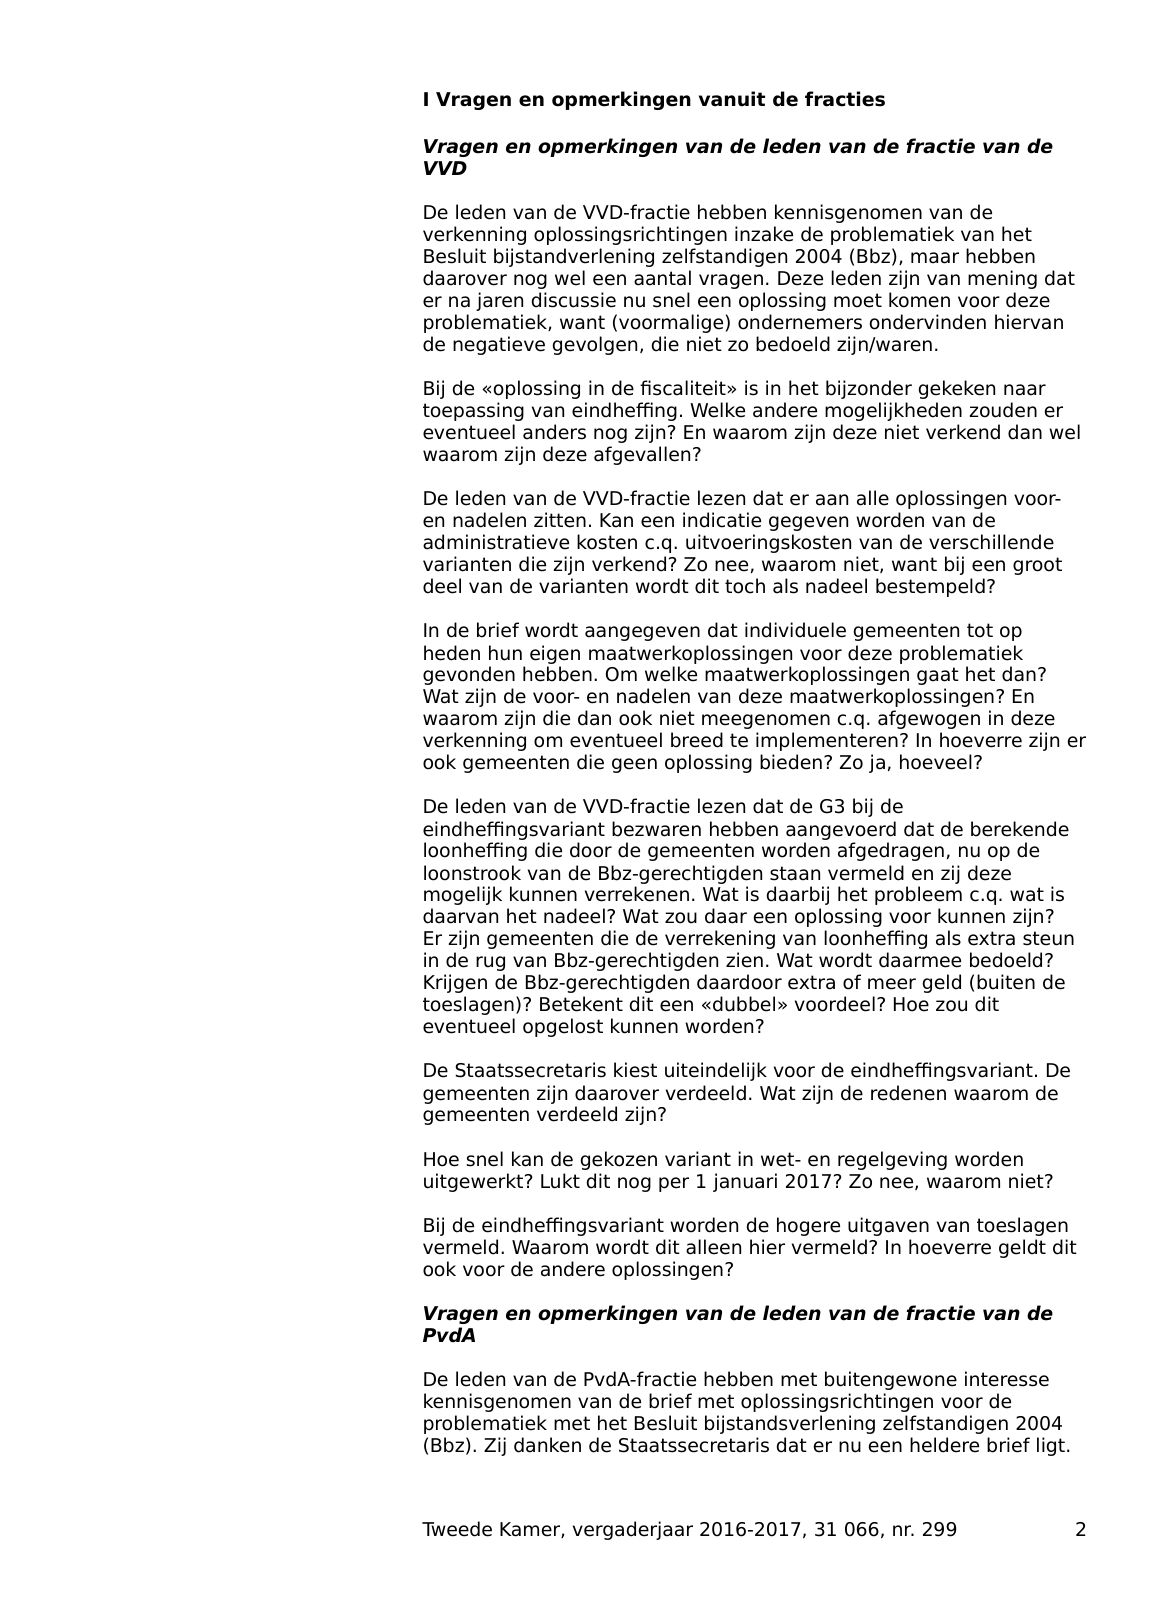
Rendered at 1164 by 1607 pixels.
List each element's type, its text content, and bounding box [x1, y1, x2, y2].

text De leden van de VVD-fractie lezen dat er aan alle oplossingen voor- en nadelen zitten. Kan een indicatie gegeven worden van de administratieve kosten c.q. uitvoeringskosten van de verschillende varianten die zijn verkend? Zo nee, waarom niet, want bij een groot deel van de varianten wordt dit toch als nadeel bestempeld? [422, 488, 1087, 598]
text Er zijn gemeenten die de verrekening van loonheffing als extra steun in de rug van Bbz-gerechtigden zien. Wat wordt daarmee bedoeld? Krijgen de Bbz-gerechtigden daardoor extra of meer geld (buiten de toeslagen)? Betekent dit een «dubbel» voordeel? Hoe zou dit eventueel opgelost kunnen worden? [422, 928, 1087, 1038]
text De Staatssecretaris kiest uiteindelijk voor de eindheffingsvariant. De gemeenten zijn daarover verdeeld. Wat zijn de redenen waarom de gemeenten verdeeld zijn? [422, 1060, 1087, 1126]
subtitle Vragen en opmerkingen van de leden van de fractie van de PvdA [422, 1303, 1087, 1347]
subtitle I Vragen en opmerkingen vanuit de fracties [422, 89, 1087, 111]
text De leden van de VVD-fractie hebben kennisgenomen van de verkenning oplossingsrichtingen inzake de problematiek van het Besluit bijstandverlening zelfstandigen 2004 (Bbz), maar hebben daarover nog wel een aantal vragen. Deze leden zijn van mening dat er na jaren discussie nu snel een oplossing moet komen voor deze problematiek, want (voormalige) ondernemers ondervinden hiervan de negatieve gevolgen, die niet zo bedoeld zijn/waren. [422, 202, 1087, 356]
text In de brief wordt aangegeven dat individuele gemeenten tot op heden hun eigen maatwerkoplossingen voor deze problematiek gevonden hebben. Om welke maatwerkoplossingen gaat het dan? Wat zijn de voor- en nadelen van deze maatwerkoplossingen? En waarom zijn die dan ook niet meegenomen c.q. afgewogen in deze verkenning om eventueel breed te implementeren? In hoeverre zijn er ook gemeenten die geen oplossing bieden? Zo ja, hoeveel? [422, 620, 1087, 774]
text Hoe snel kan de gekozen variant in wet- en regelgeving worden uitgewerkt? Lukt dit nog per 1 januari 2017? Zo nee, waarom niet? [422, 1148, 1087, 1192]
text Bij de «oplossing in de fiscaliteit» is in het bijzonder gekeken naar toepassing van eindheffing. Welke andere mogelijkheden zouden er eventueel anders nog zijn? En waarom zijn deze niet verkend dan wel waarom zijn deze afgevallen? [422, 378, 1087, 466]
subtitle Vragen en opmerkingen van de leden van de fractie van de VVD [422, 136, 1087, 180]
text Bij de eindheffingsvariant worden de hogere uitgaven van toeslagen vermeld. Waarom wordt dit alleen hier vermeld? In hoeverre geldt dit ook voor de andere oplossingen? [422, 1215, 1087, 1281]
text De leden van de PvdA-fractie hebben met buitengewone interesse kennisgenomen van de brief met oplossingsrichtingen voor de problematiek met het Besluit bijstandsverlening zelfstandigen 2004 (Bbz). Zij danken de Staatssecretaris dat er nu een heldere brief ligt. [422, 1369, 1087, 1457]
text De leden van de VVD-fractie lezen dat de G3 bij de eindheffingsvariant bezwaren hebben aangevoerd dat de berekende loonheffing die door de gemeenten worden afgedragen, nu op de loonstrook van de Bbz-gerechtigden staan vermeld en zij deze mogelijk kunnen verrekenen. Wat is daarbij het probleem c.q. wat is daarvan het nadeel? Wat zou daar een oplossing voor kunnen zijn? [422, 796, 1087, 928]
